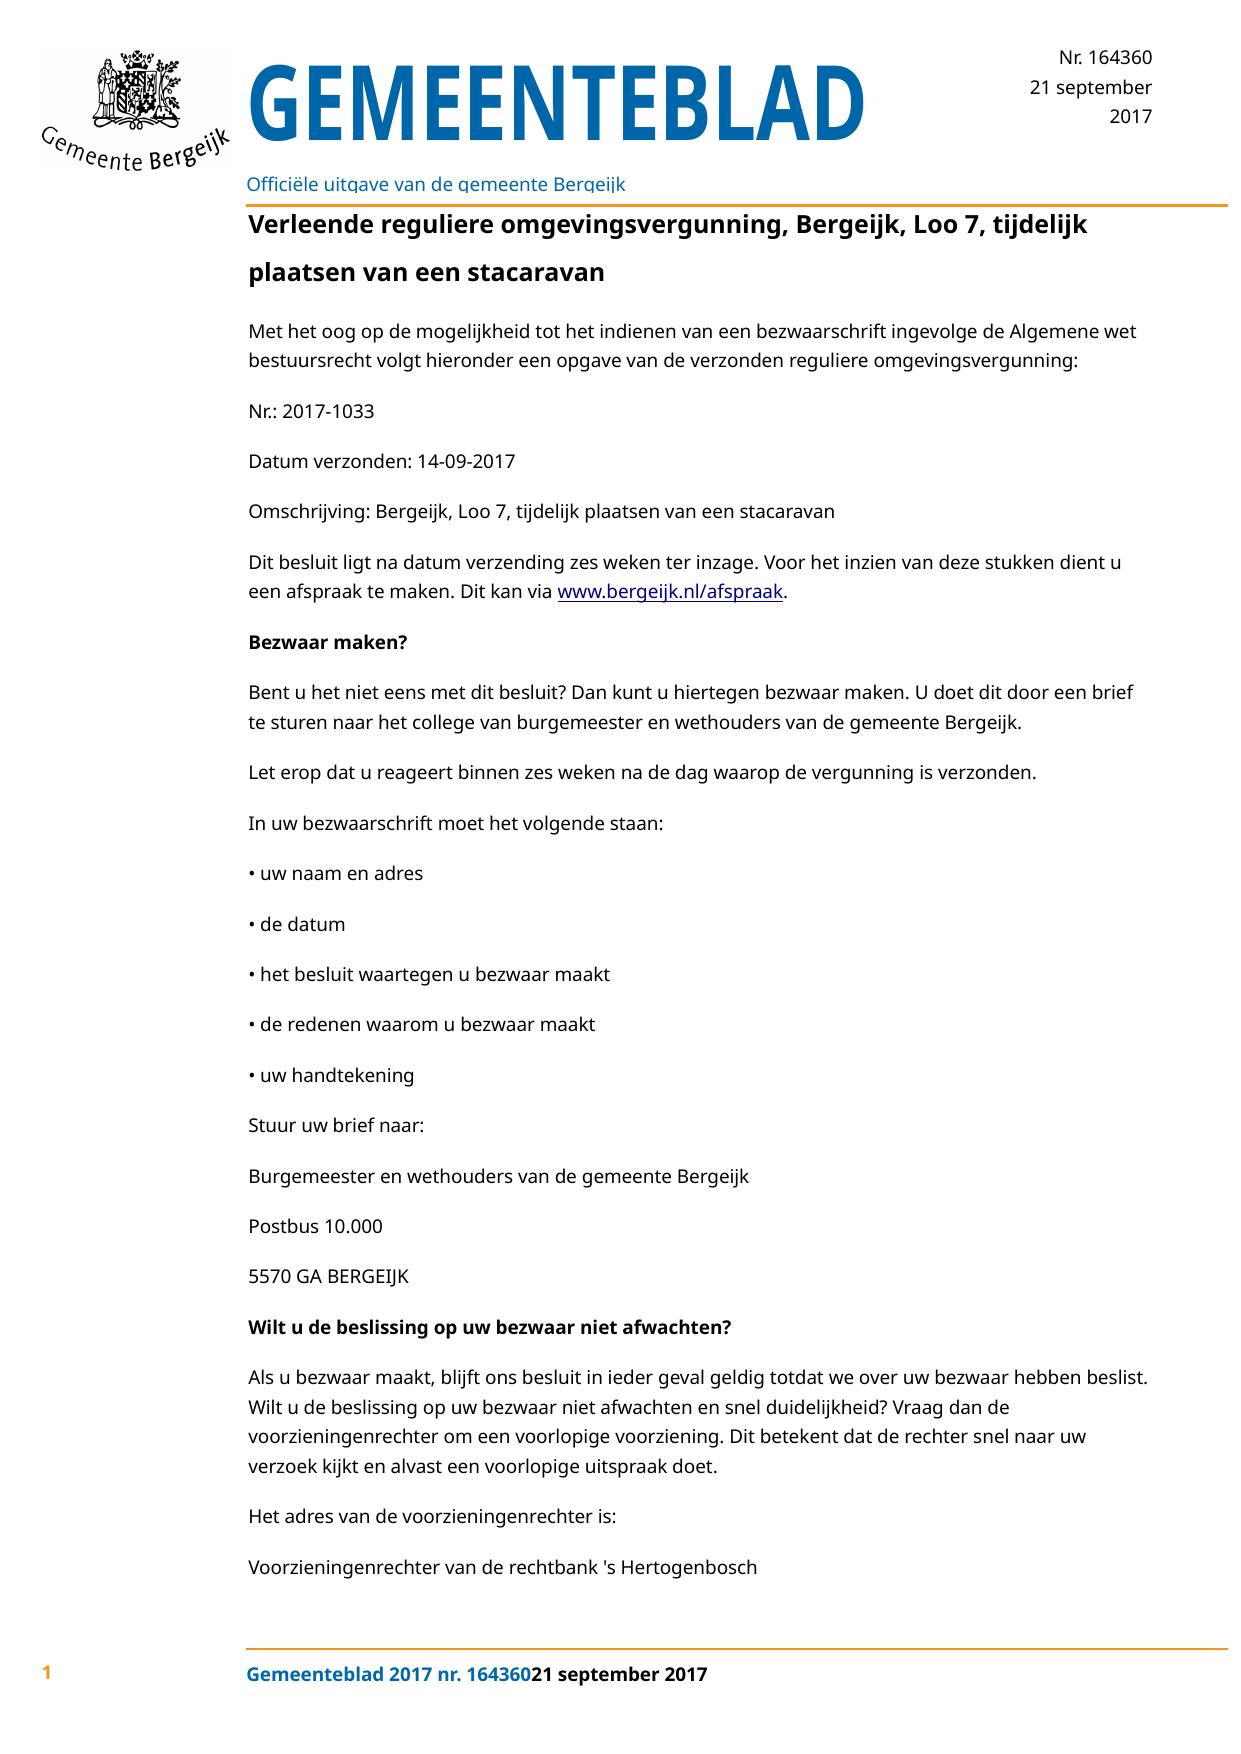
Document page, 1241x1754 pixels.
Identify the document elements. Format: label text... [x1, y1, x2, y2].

text • de datum [248, 911, 1152, 937]
text Met het oog op de mogelijkheid tot het indienen van een bezwaarschrift ingevolge de Algemene wet bestuursrecht volgt hieronder een opgave van de verzonden reguliere omgevingsvergunning: [248, 318, 1152, 373]
text • het besluit waartegen u bezwaar maakt [248, 961, 1152, 987]
text • uw naam en adres [248, 860, 1152, 886]
text Verleende reguliere omgevingsvergunning, Bergeijk, Loo 7, tijdelijk plaatsen van een stacaravan [248, 207, 1152, 288]
text Voorzieningenrechter van de rechtbank 's Hertogenbosch [248, 1554, 1152, 1580]
text Het adres van de voorzieningenrechter is: [248, 1504, 1152, 1529]
text Omschrijving: Bergeijk, Loo 7, tijdelijk plaatsen van een stacaravan [248, 499, 1152, 524]
text Bezwaar maken? [248, 629, 1152, 655]
picture [41, 47, 231, 172]
text Wilt u de beslissing op uw bezwaar niet afwachten? [248, 1314, 1152, 1340]
text Stuur uw brief naar: [248, 1112, 1152, 1138]
text Let erop dat u reageert binnen zes weken na de dag waarop de vergunning is verzonden. [248, 759, 1152, 785]
text Datum verzonden: 14-09-2017 [248, 448, 1152, 474]
text 5570 GA BERGEIJK [248, 1264, 1152, 1289]
text Nr.: 2017-1033 [248, 398, 1152, 424]
text In uw bezwaarschrift moet het volgende staan: [248, 810, 1152, 836]
text Dit besluit ligt na datum verzending zes weken ter inzage. Voor het inzien van deze stukken dient u een afspraak te maken. Dit kan via www.bergeijk.nl/afspraak. [248, 549, 1152, 604]
text • de redenen waarom u bezwaar maakt [248, 1012, 1152, 1037]
text • uw handtekening [248, 1062, 1152, 1088]
text Als u bezwaar maakt, blijft ons besluit in ieder geval geldig totdat we over uw bezwaar hebben beslist. Wilt u de beslissing op uw bezwaar niet afwachten en snel duidelijkheid? Vraag dan de voorzieningenrechter om een voorlopige voorziening. Dit betekent dat de rechter snel naar uw verzoek kijkt en alvast een voorlopige uitspraak doet. [248, 1364, 1152, 1479]
text Bent u het niet eens met dit besluit? Dan kunt u hiertegen bezwaar maken. U doet dit door een brief te sturen naar het college van burgemeester en wethouders van de gemeente Bergeijk. [248, 679, 1152, 735]
text Burgemeester en wethouders van de gemeente Bergeijk [248, 1163, 1152, 1189]
text Postbus 10.000 [248, 1213, 1152, 1239]
